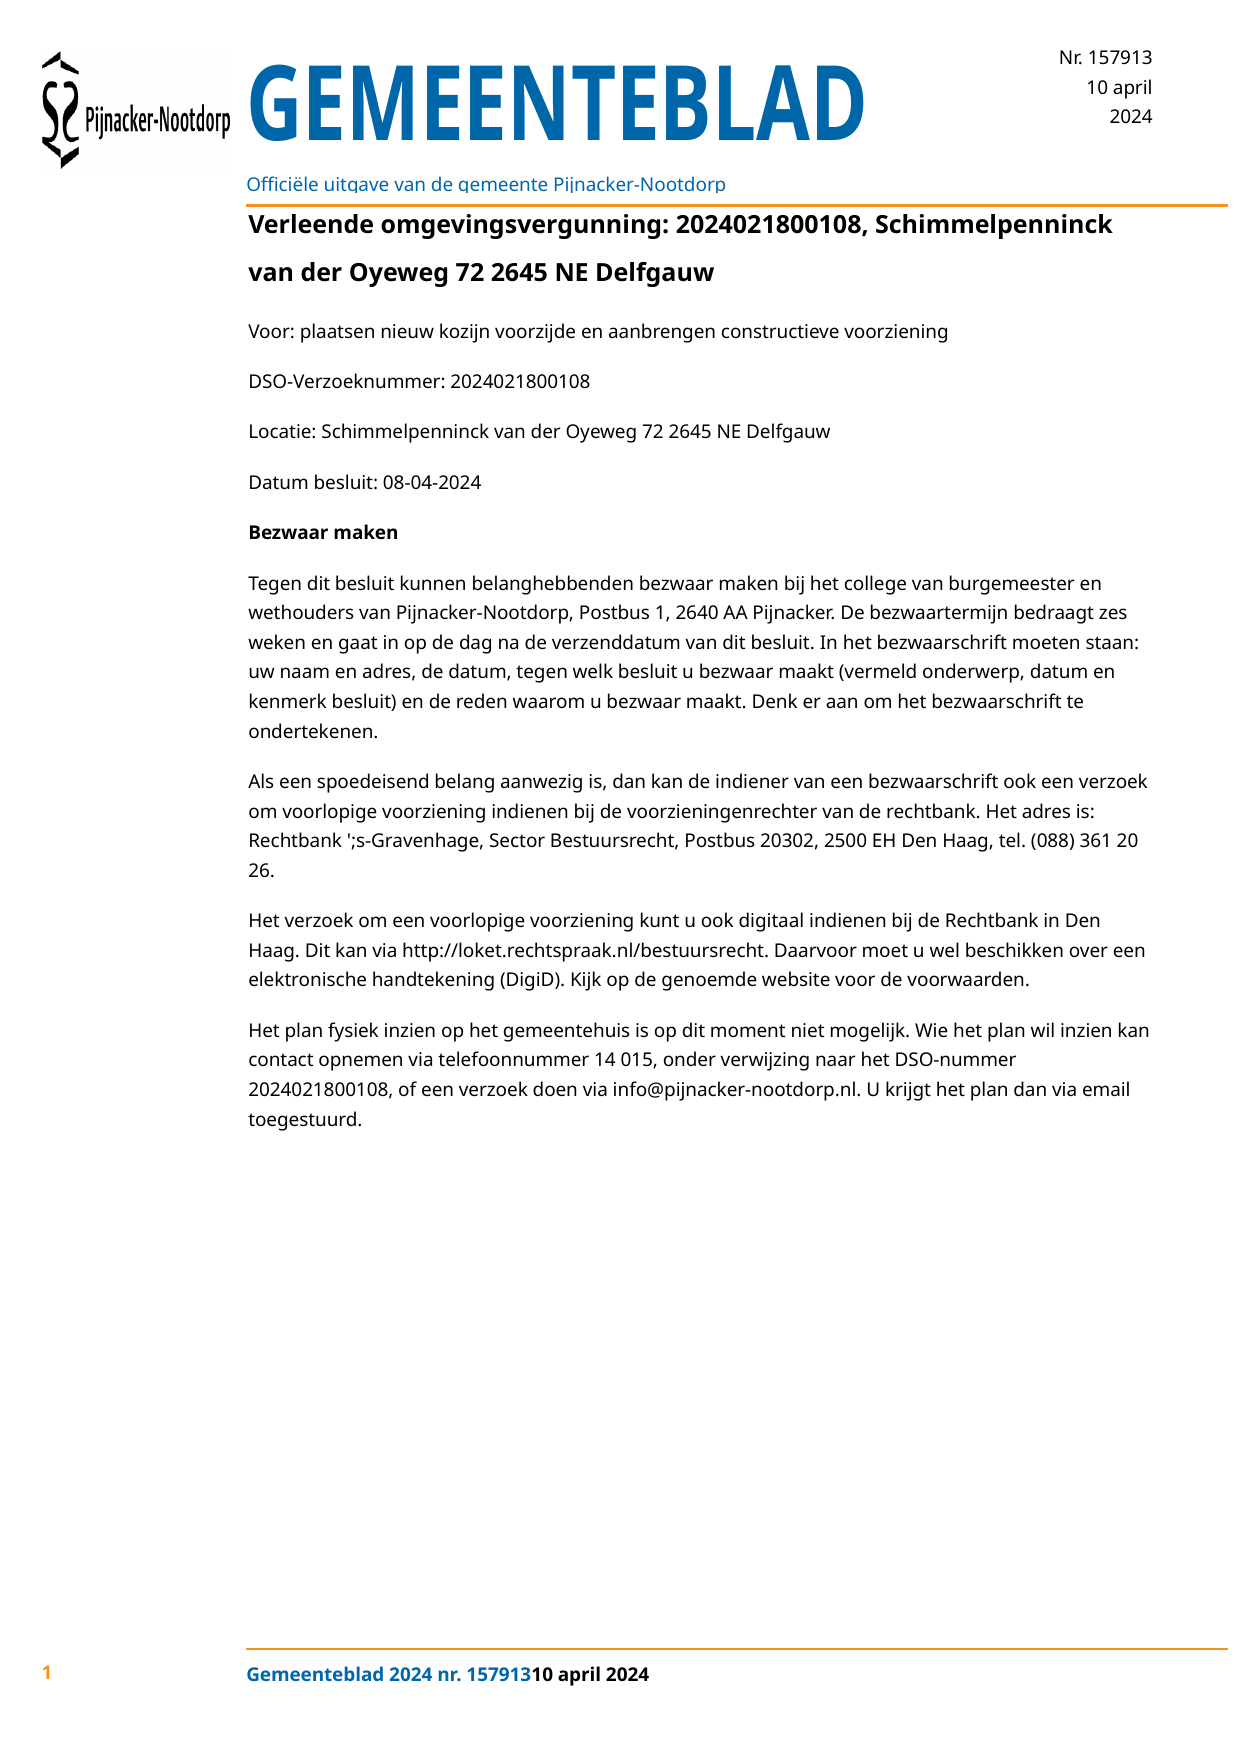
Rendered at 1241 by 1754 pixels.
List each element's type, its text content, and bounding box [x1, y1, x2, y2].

text DSO-Verzoeknummer: 2024021800108 [248, 368, 1152, 394]
text Het verzoek om een voorlopige voorziening kunt u ook digitaal indienen bij de Rechtbank in Den Haag. Dit kan via http://loket.rechtspraak.nl/bestuursrecht. Daarvoor moet u wel beschikken over een elektronische handtekening (DigiD). Kijk op de genoemde website voor de voorwaarden. [248, 907, 1152, 992]
text Datum besluit: 08-04-2024 [248, 469, 1152, 495]
text Voor: plaatsen nieuw kozijn voorzijde en aanbrengen constructieve voorziening [248, 318, 1152, 344]
text Tegen dit besluit kunnen belanghebbenden bezwaar maken bij het college van burgemeester en wethouders van Pijnacker-Nootdorp, Postbus 1, 2640 AA Pijnacker. De bezwaartermijn bedraagt zes weken en gaat in op de dag na de verzenddatum van dit besluit. In het bezwaarschrift moeten staan: uw naam en adres, de datum, tegen welk besluit u bezwaar maakt (vermeld onderwerp, datum en kenmerk besluit) en de reden waarom u bezwaar maakt. Denk er aan om het bezwaarschrift te ondertekenen. [248, 570, 1152, 744]
text Bezwaar maken [248, 519, 1152, 545]
text Het plan fysiek inzien op het gemeentehuis is op dit moment niet mogelijk. Wie het plan wil inzien kan contact opnemen via telefoonnummer 14 015, onder verwijzing naar het DSO-nummer 2024021800108, of een verzoek doen via info@pijnacker-nootdorp.nl. U krijgt het plan dan via email toegestuurd. [248, 1017, 1152, 1132]
picture [41, 47, 231, 172]
text Locatie: Schimmelpenninck van der Oyeweg 72 2645 NE Delfgauw [248, 419, 1152, 444]
text Verleende omgevingsvergunning: 2024021800108, Schimmelpenninck van der Oyeweg 72 2645 NE Delfgauw [248, 207, 1152, 288]
text Als een spoedeisend belang aanwezig is, dan kan de indiener van een bezwaarschrift ook een verzoek om voorlopige voorziening indienen bij de voorzieningenrechter van de rechtbank. Het adres is: Rechtbank ';s-Gravenhage, Sector Bestuursrecht, Postbus 20302, 2500 EH Den Haag, tel. (088) 361 20 26. [248, 768, 1152, 883]
